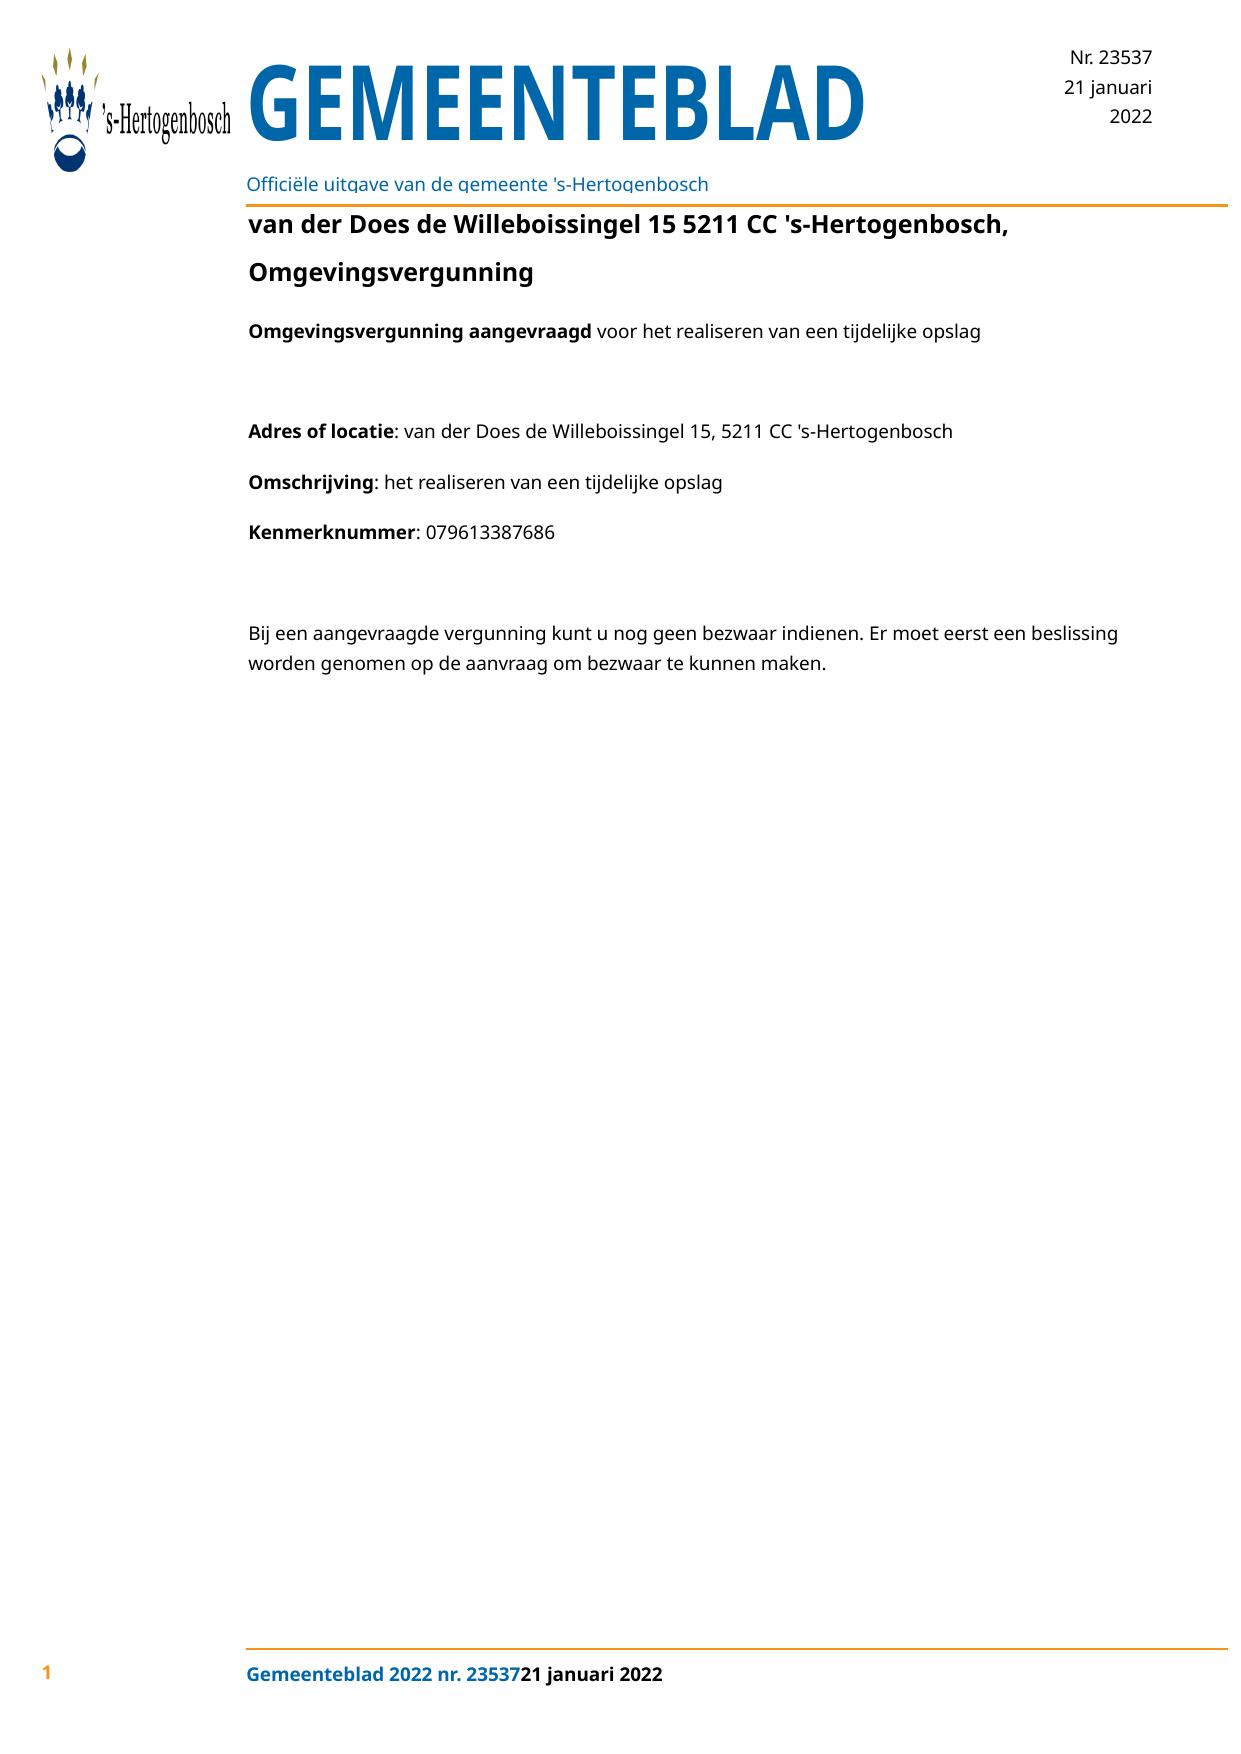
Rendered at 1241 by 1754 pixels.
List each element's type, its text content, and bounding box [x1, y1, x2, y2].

text Omschrijving: het realiseren van een tijdelijke opslag [248, 469, 1152, 495]
text Kenmerknummer: 079613387686 [248, 519, 1152, 545]
text Adres of locatie: van der Does de Willeboissingel 15, 5211 CC 's-Hertogenbosch [248, 419, 1152, 444]
picture [41, 47, 231, 172]
text Omgevingsvergunning aangevraagd voor het realiseren van een tijdelijke opslag [248, 318, 1152, 344]
text Bij een aangevraagde vergunning kunt u nog geen bezwaar indienen. Er moet eerst een beslissing worden genomen op de aanvraag om bezwaar te kunnen maken. [248, 620, 1152, 676]
text van der Does de Willeboissingel 15 5211 CC 's-Hertogenbosch, Omgevingsvergunning [248, 207, 1152, 288]
